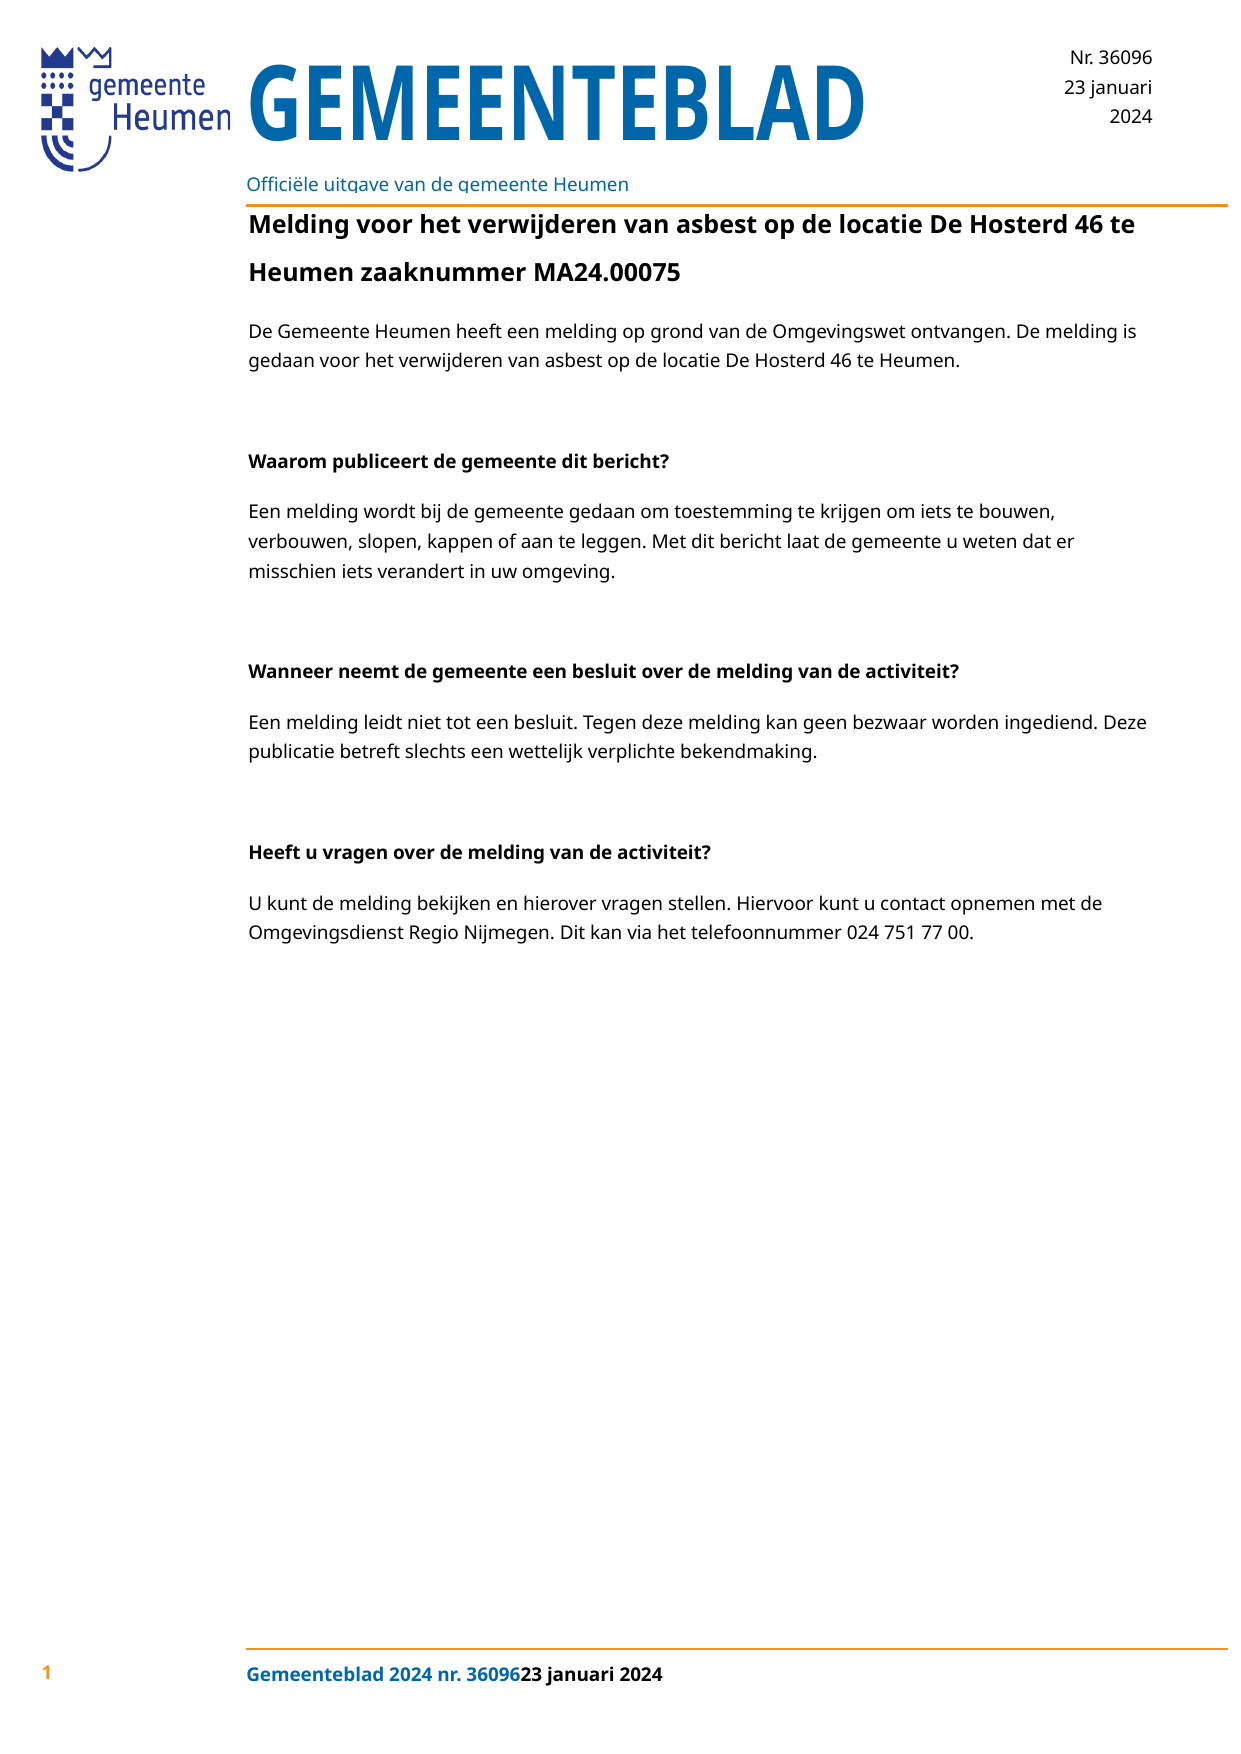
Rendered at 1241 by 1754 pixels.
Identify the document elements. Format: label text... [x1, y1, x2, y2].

text Melding voor het verwijderen van asbest op de locatie De Hosterd 46 te Heumen zaaknummer MA24.00075 [248, 207, 1152, 288]
text De Gemeente Heumen heeft een melding op grond van de Omgevingswet ontvangen. De melding is gedaan voor het verwijderen van asbest op de locatie De Hosterd 46 te Heumen. [248, 318, 1152, 373]
text Wanneer neemt de gemeente een besluit over de melding van de activiteit? [248, 659, 1152, 684]
picture [41, 47, 231, 172]
text Een melding leidt niet tot een besluit. Tegen deze melding kan geen bezwaar worden ingediend. Deze publicatie betreft slechts een wettelijk verplichte bekendmaking. [248, 709, 1152, 764]
text Heeft u vragen over de melding van de activiteit? [248, 839, 1152, 865]
text U kunt de melding bekijken en hierover vragen stellen. Hiervoor kunt u contact opnemen met de Omgevingsdienst Regio Nijmegen. Dit kan via het telefoonnummer 024 751 77 00. [248, 890, 1152, 945]
text Waarom publiceert de gemeente dit bericht? [248, 448, 1152, 474]
text Een melding wordt bij de gemeente gedaan om toestemming te krijgen om iets te bouwen, verbouwen, slopen, kappen of aan te leggen. Met dit bericht laat de gemeente u weten dat er misschien iets verandert in uw omgeving. [248, 499, 1152, 584]
